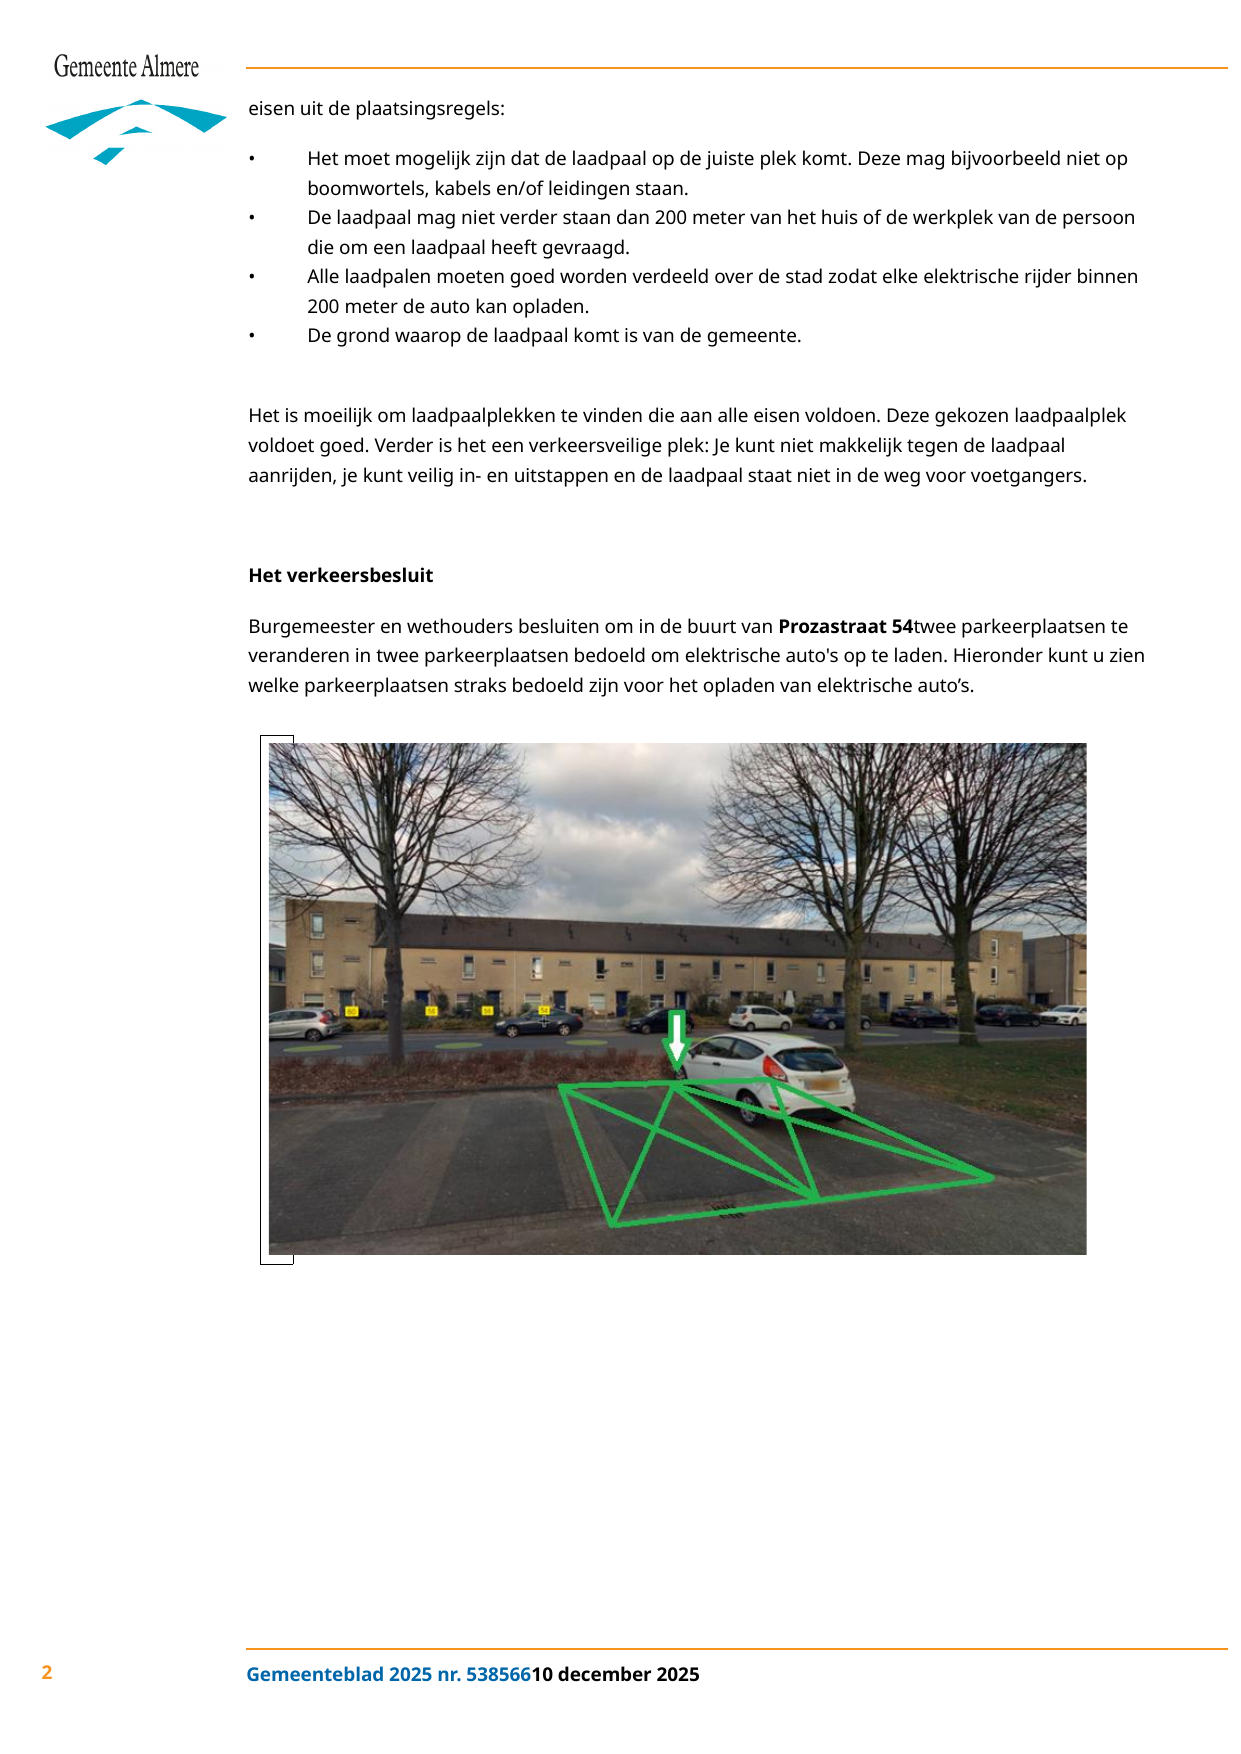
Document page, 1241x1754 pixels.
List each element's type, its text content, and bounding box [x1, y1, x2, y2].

list Alle laadpalen moeten goed worden verdeeld over de stad zodat elke elektrische rijder binnen 200 meter de auto kan opladen. [248, 263, 1152, 319]
list De grond waarop de laadpaal komt is van de gemeente. [248, 323, 1152, 348]
text Het is moeilijk om laadpaalplekken te vinden die aan alle eisen voldoen. Deze gekozen laadpaalplek voldoet goed. Verder is het een verkeersveilige plek: Je kunt niet makkelijk tegen de laadpaal aanrijden, je kunt veilig in- en uitstappen en de laadpaal staat niet in de weg voor voetgangers. [248, 403, 1152, 488]
list De laadpaal mag niet verder staan dan 200 meter van het huis of de werkplek van de persoon die om een laadpaal heeft gevraagd. [248, 204, 1152, 260]
text Het verkeersbesluit [248, 563, 1152, 588]
text Burgemeester en wethouders besluiten om in de buurt van Prozastraat 54twee parkeerplaatsen te veranderen in twee parkeerplaatsen bedoeld om elektrische auto's op te laden. Hieronder kunt u zien welke parkeerplaatsen straks bedoeld zijn voor het opladen van elektrische auto’s. [248, 613, 1152, 698]
text eisen uit de plaatsingsregels: [248, 95, 1152, 121]
picture [268, 743, 1087, 1255]
picture [41, 47, 231, 172]
list Het moet mogelijk zijn dat de laadpaal op de juiste plek komt. Deze mag bijvoorbeeld niet op boomwortels, kabels en/of leidingen staan. [248, 145, 1152, 201]
